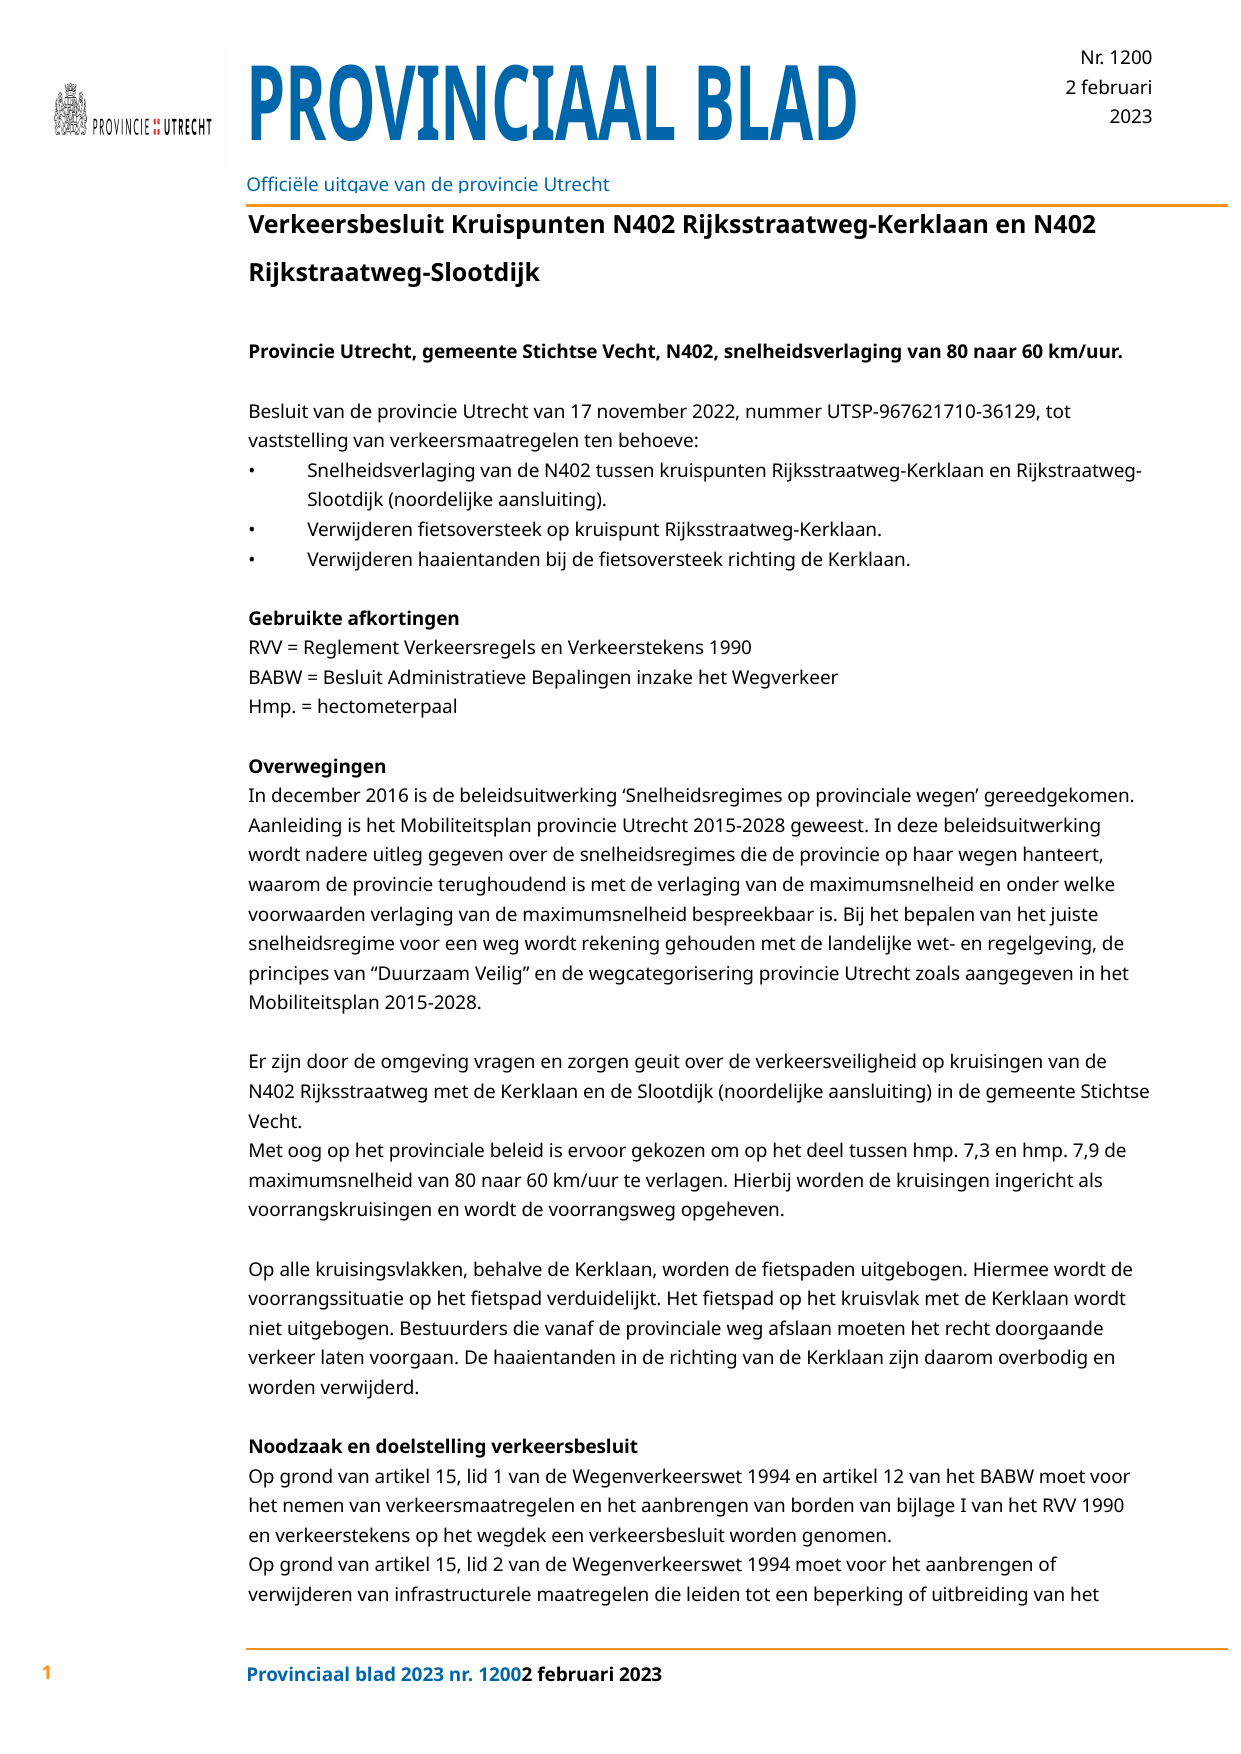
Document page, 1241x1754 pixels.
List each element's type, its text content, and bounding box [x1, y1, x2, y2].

text Met oog op het provinciale beleid is ervoor gekozen om op het deel tussen hmp. 7,3 en hmp. 7,9 de maximumsnelheid van 80 naar 60 km/uur te verlagen. Hierbij worden de kruisingen ingericht als voorrangskruisingen en wordt de voorrangsweg opgeheven. [248, 1137, 1152, 1222]
text Op grond van artikel 15, lid 2 van de Wegenverkeerswet 1994 moet voor het aanbrengen of verwijderen van infrastructurele maatregelen die leiden tot een beperking of uitbreiding van het [248, 1552, 1152, 1607]
text Op grond van artikel 15, lid 1 van de Wegenverkeerswet 1994 en artikel 12 van het BABW moet voor het nemen van verkeersmaatregelen en het aanbrengen van borden van bijlage I van het RVV 1990 en verkeerstekens op het wegdek een verkeersbesluit worden genomen. [248, 1463, 1152, 1548]
list Verwijderen haaientanden bij de fietsoversteek richting de Kerklaan. [248, 546, 1152, 571]
text RVV = Reglement Verkeersregels en Verkeerstekens 1990 [248, 634, 1152, 660]
text Er zijn door de omgeving vragen en zorgen geuit over de verkeersveiligheid op kruisingen van de N402 Rijksstraatweg met de Kerklaan en de Slootdijk (noordelijke aansluiting) in de gemeente Stichtse Vecht. [248, 1049, 1152, 1133]
text Provincie Utrecht, gemeente Stichtse Vecht, N402, snelheidsverlaging van 80 naar 60 km/uur. [248, 339, 1152, 364]
picture [41, 47, 231, 172]
list Verwijderen fietsoversteek op kruispunt Rijksstraatweg-Kerklaan. [248, 516, 1152, 542]
text In december 2016 is de beleidsuitwerking ‘Snelheidsregimes op provinciale wegen’ gereedgekomen. Aanleiding is het Mobiliteitsplan provincie Utrecht 2015-2028 geweest. In deze beleidsuitwerking wordt nadere uitleg gegeven over de snelheidsregimes die de provincie op haar wegen hanteert, waarom de provincie terughoudend is met de verlaging van de maximumsnelheid en onder welke voorwaarden verlaging van de maximumsnelheid bespreekbaar is. Bij het bepalen van het juiste snelheidsregime voor een weg wordt rekening gehouden met de landelijke wet- en regelgeving, de principes van “Duurzaam Veilig” en de wegcategorisering provincie Utrecht zoals aangegeven in het Mobiliteitsplan 2015-2028. [248, 782, 1152, 1015]
text BABW = Besluit Administratieve Bepalingen inzake het Wegverkeer [248, 664, 1152, 690]
text Verkeersbesluit Kruispunten N402 Rijksstraatweg-Kerklaan en N402 Rijkstraatweg-Slootdijk [248, 207, 1152, 288]
text Besluit van de provincie Utrecht van 17 november 2022, nummer UTSP-967621710-36129, tot vaststelling van verkeersmaatregelen ten behoeve: [248, 398, 1152, 453]
list Snelheidsverlaging van de N402 tussen kruispunten Rijksstraatweg-Kerklaan en Rijkstraatweg-Slootdijk (noordelijke aansluiting). [248, 457, 1152, 512]
text Gebruikte afkortingen [248, 605, 1152, 631]
text Hmp. = hectometerpaal [248, 694, 1152, 719]
text Noodzaak en doelstelling verkeersbesluit [248, 1433, 1152, 1459]
text Op alle kruisingsvlakken, behalve de Kerklaan, worden de fietspaden uitgebogen. Hiermee wordt de voorrangssituatie op het fietspad verduidelijkt. Het fietspad op het kruisvlak met de Kerklaan wordt niet uitgebogen. Bestuurders die vanaf de provinciale weg afslaan moeten het recht doorgaande verkeer laten voorgaan. De haaientanden in de richting van de Kerklaan zijn daarom overbodig en worden verwijderd. [248, 1256, 1152, 1400]
text Overwegingen [248, 753, 1152, 778]
